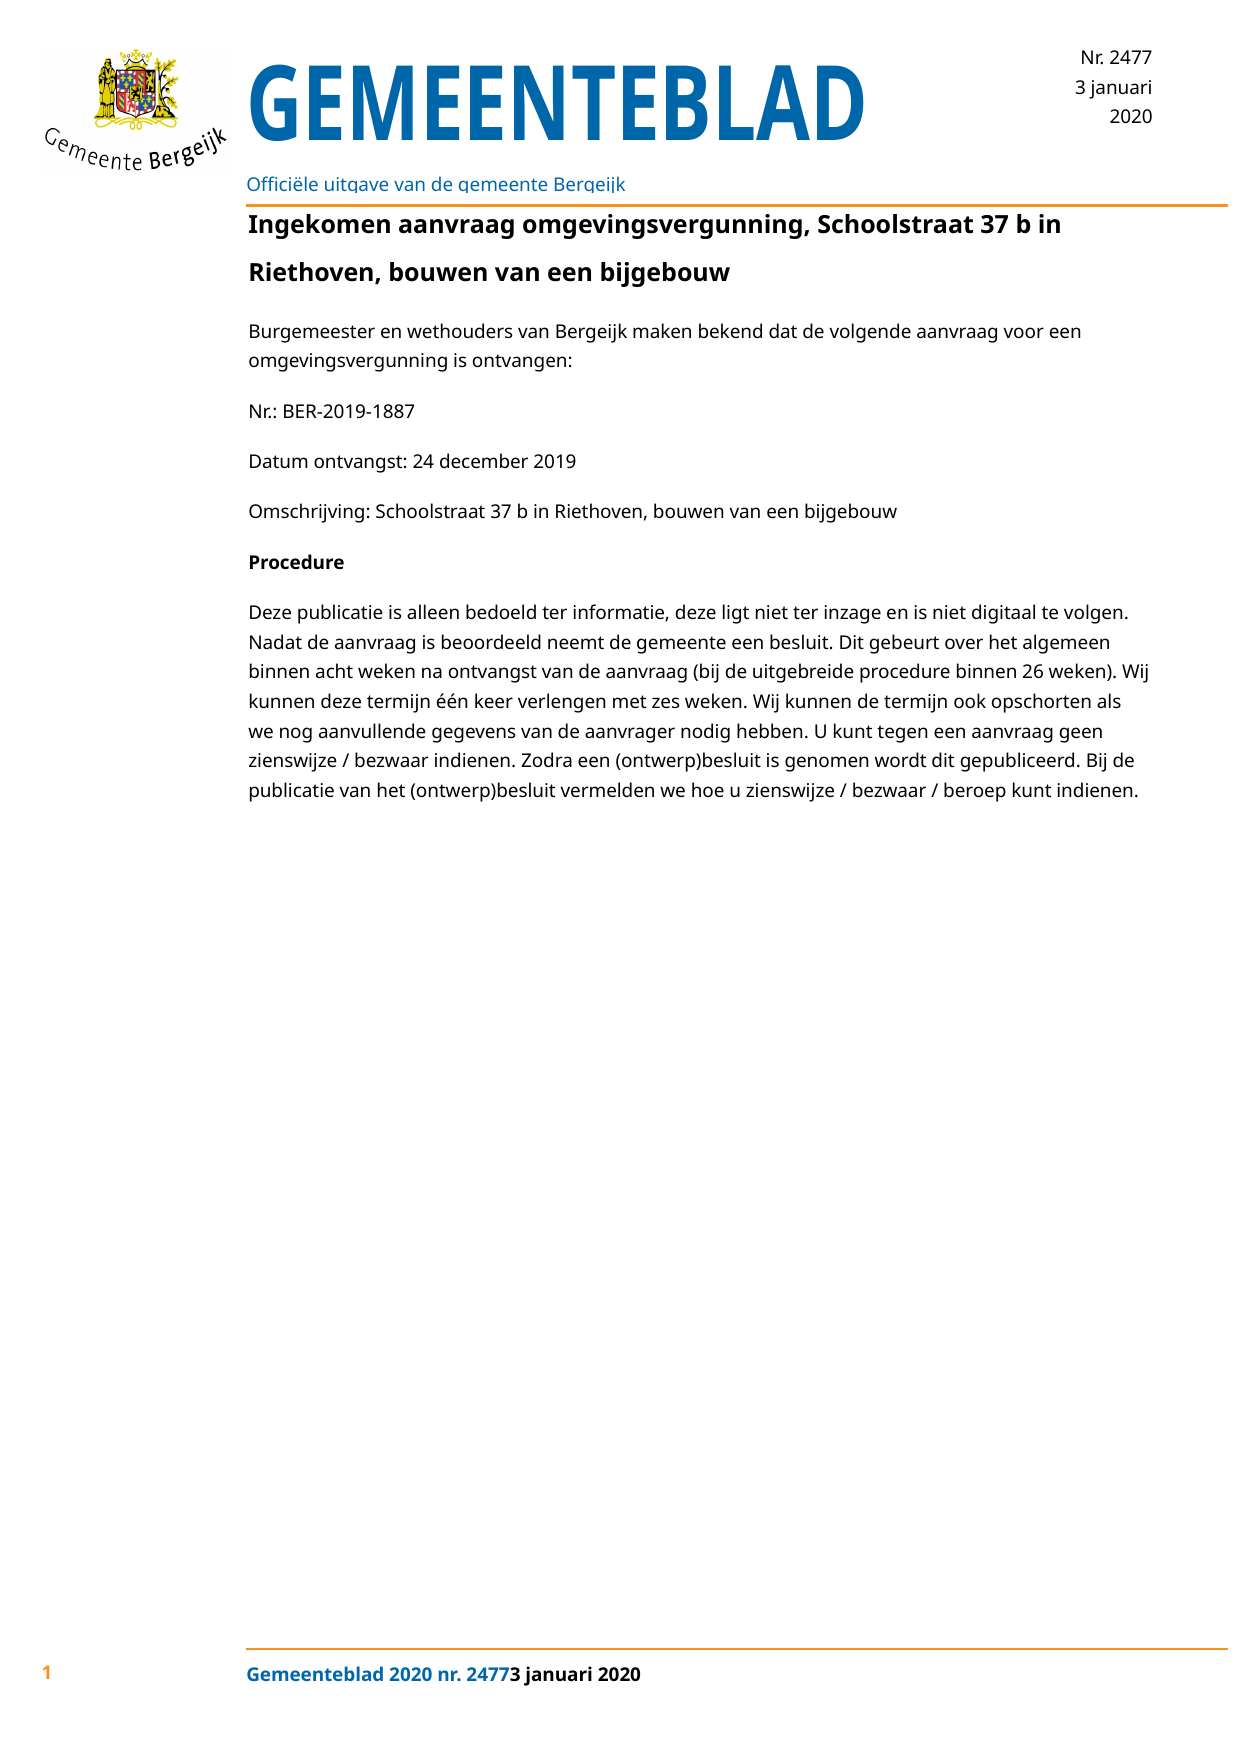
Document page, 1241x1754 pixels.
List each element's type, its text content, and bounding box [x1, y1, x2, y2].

text Burgemeester en wethouders van Bergeijk maken bekend dat de volgende aanvraag voor een omgevingsvergunning is ontvangen: [248, 318, 1152, 373]
text Ingekomen aanvraag omgevingsvergunning, Schoolstraat 37 b in Riethoven, bouwen van een bijgebouw [248, 207, 1152, 288]
text Nr.: BER-2019-1887 [248, 398, 1152, 424]
text Omschrijving: Schoolstraat 37 b in Riethoven, bouwen van een bijgebouw [248, 499, 1152, 524]
text Deze publicatie is alleen bedoeld ter informatie, deze ligt niet ter inzage en is niet digitaal te volgen. Nadat de aanvraag is beoordeeld neemt de gemeente een besluit. Dit gebeurt over het algemeen binnen acht weken na ontvangst van de aanvraag (bij de uitgebreide procedure binnen 26 weken). Wij kunnen deze termijn één keer verlengen met zes weken. Wij kunnen de termijn ook opschorten als we nog aanvullende gegevens van de aanvrager nodig hebben. U kunt tegen een aanvraag geen zienswijze / bezwaar indienen. Zodra een (ontwerp)besluit is genomen wordt dit gepubliceerd. Bij de publicatie van het (ontwerp)besluit vermelden we hoe u zienswijze / bezwaar / beroep kunt indienen. [248, 599, 1152, 803]
text Datum ontvangst: 24 december 2019 [248, 448, 1152, 474]
picture [41, 47, 231, 172]
text Procedure [248, 549, 1152, 575]
